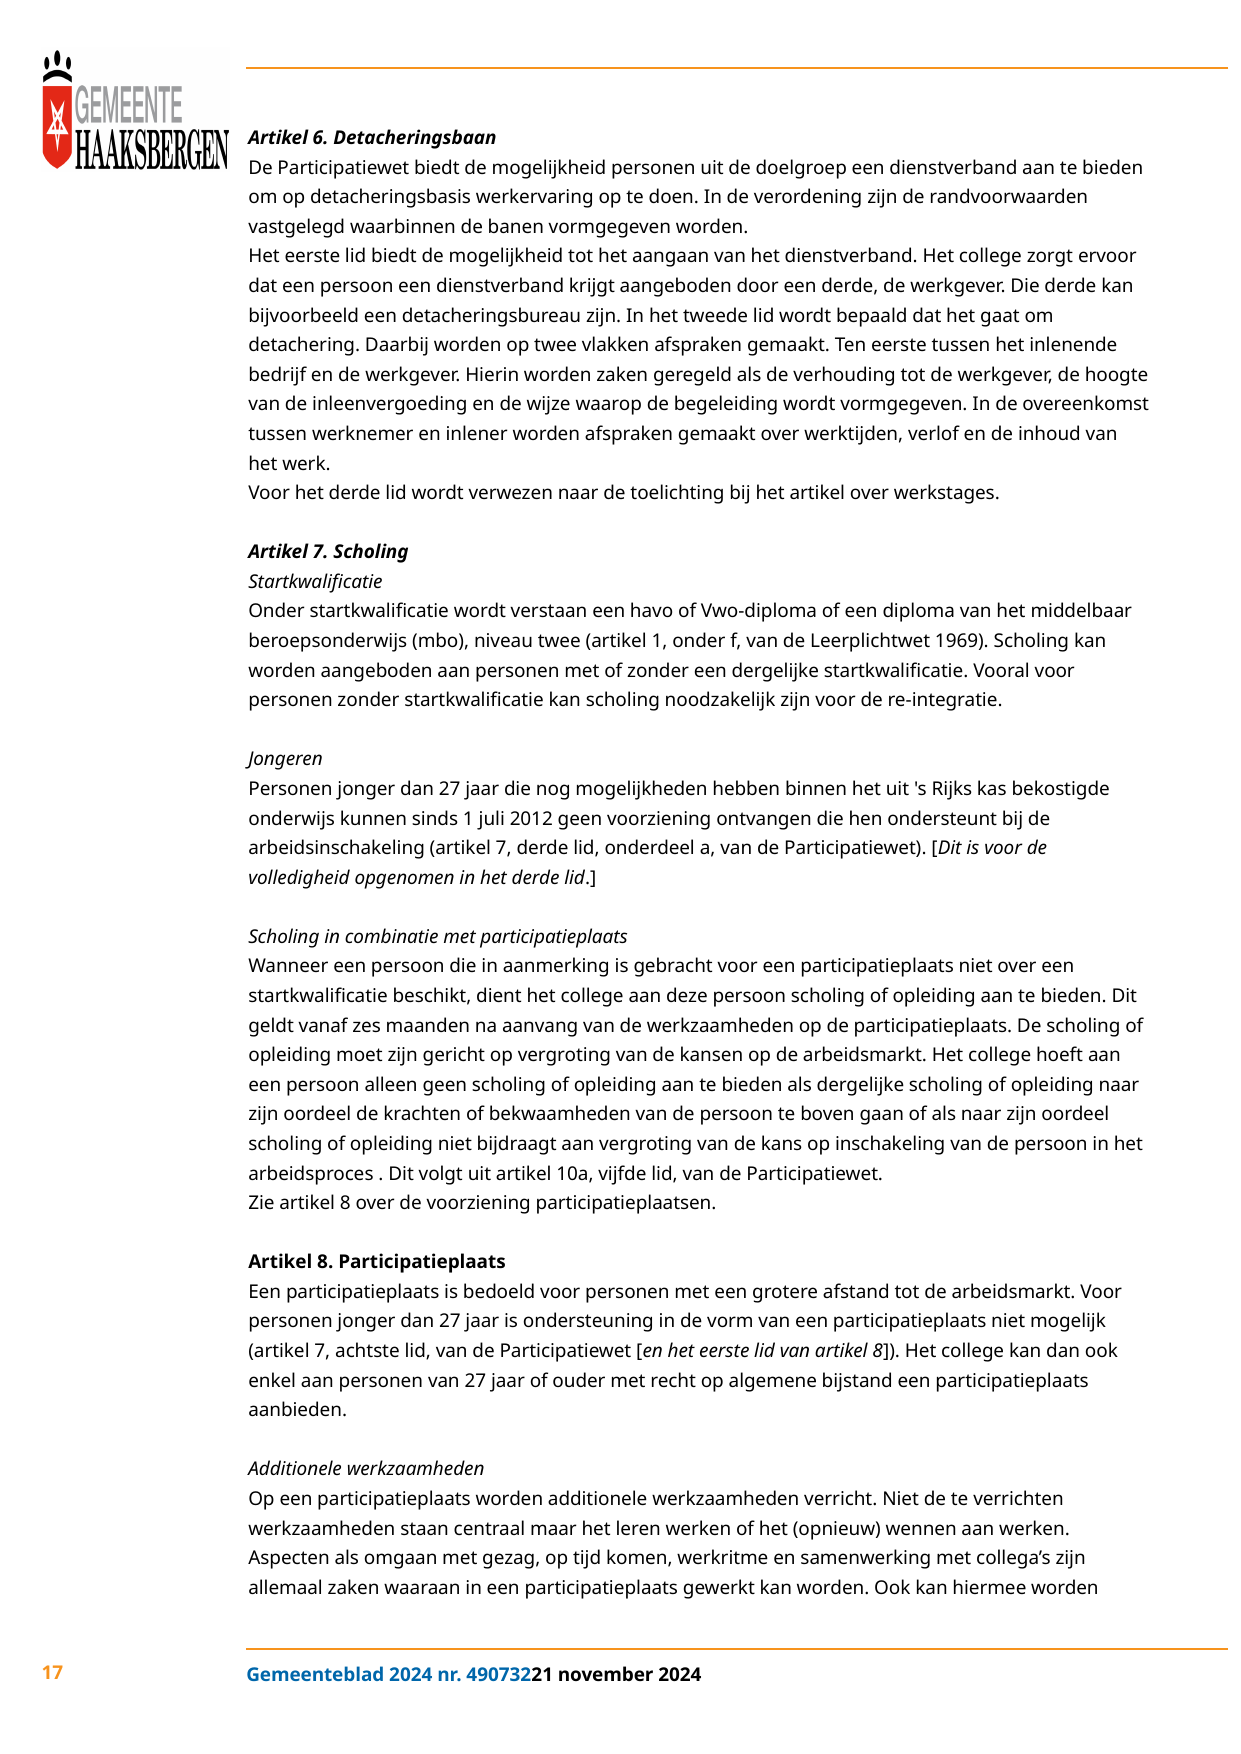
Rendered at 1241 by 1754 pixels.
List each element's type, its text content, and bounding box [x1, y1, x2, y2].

text Een participatieplaats is bedoeld voor personen met een grotere afstand tot de arbeidsmarkt. Voor personen jonger dan 27 jaar is ondersteuning in de vorm van een participatieplaats niet mogelijk (artikel 7, achtste lid, van de Participatiewet [en het eerste lid van artikel 8]). Het college kan dan ook enkel aan personen van 27 jaar of ouder met recht op algemene bijstand een participatieplaats aanbieden. [248, 1278, 1152, 1422]
text Het eerste lid biedt de mogelijkheid tot het aangaan van het dienstverband. Het college zorgt ervoor dat een persoon een dienstverband krijgt aangeboden door een derde, de werkgever. Die derde kan bijvoorbeeld een detacheringsbureau zijn. In het tweede lid wordt bepaald dat het gaat om detachering. Daarbij worden op twee vlakken afspraken gemaakt. Ten eerste tussen het inlenende bedrijf en de werkgever. Hierin worden zaken geregeld als de verhouding tot de werkgever, de hoogte van de inleenvergoeding en de wijze waarop de begeleiding wordt vormgegeven. In de overeenkomst tussen werknemer en inlener worden afspraken gemaakt over werktijden, verlof en de inhoud van het werk. [248, 243, 1152, 476]
text Startkwalificatie [248, 568, 1152, 594]
text Zie artikel 8 over de voorziening participatieplaatsen. [248, 1189, 1152, 1215]
text Scholing in combinatie met participatieplaats [248, 923, 1152, 949]
picture [41, 47, 231, 172]
text Voor het derde lid wordt verwezen naar de toelichting bij het artikel over werkstages. [248, 479, 1152, 505]
text Jongeren [248, 746, 1152, 771]
text Wanneer een persoon die in aanmerking is gebracht voor een participatieplaats niet over een startkwalificatie beschikt, dient het college aan deze persoon scholing of opleiding aan te bieden. Dit geldt vanaf zes maanden na aanvang van de werkzaamheden op de participatieplaats. De scholing of opleiding moet zijn gericht op vergroting van de kansen op de arbeidsmarkt. Het college hoeft aan een persoon alleen geen scholing of opleiding aan te bieden als dergelijke scholing of opleiding naar zijn oordeel de krachten of bekwaamheden van de persoon te boven gaan of als naar zijn oordeel scholing of opleiding niet bijdraagt aan vergroting van de kans op inschakeling van de persoon in het arbeidsproces . Dit volgt uit artikel 10a, vijfde lid, van de Participatiewet. [248, 953, 1152, 1186]
text Onder startkwalificatie wordt verstaan een havo of Vwo-diploma of een diploma van het middelbaar beroepsonderwijs (mbo), niveau twee (artikel 1, onder f, van de Leerplichtwet 1969). Scholing kan worden aangeboden aan personen met of zonder een dergelijke startkwalificatie. Vooral voor personen zonder startkwalificatie kan scholing noodzakelijk zijn voor de re-integratie. [248, 598, 1152, 712]
text Artikel 8. Participatieplaats [248, 1248, 1152, 1274]
text Personen jonger dan 27 jaar die nog mogelijkheden hebben binnen het uit 's Rijks kas bekostigde onderwijs kunnen sinds 1 juli 2012 geen voorziening ontvangen die hen ondersteunt bij de arbeidsinschakeling (artikel 7, derde lid, onderdeel a, van de Participatiewet). [Dit is voor de volledigheid opgenomen in het derde lid.] [248, 775, 1152, 890]
text Op een participatieplaats worden additionele werkzaamheden verricht. Niet de te verrichten werkzaamheden staan centraal maar het leren werken of het (opnieuw) wennen aan werken. Aspecten als omgaan met gezag, op tijd komen, werkritme en samenwerking met collega’s zijn allemaal zaken waaraan in een participatieplaats gewerkt kan worden. Ook kan hiermee worden [248, 1485, 1152, 1600]
text Additionele werkzaamheden [248, 1456, 1152, 1481]
text Artikel 7. Scholing [248, 538, 1152, 564]
text De Participatiewet biedt de mogelijkheid personen uit de doelgroep een dienstverband aan te bieden om op detacheringsbasis werkervaring op te doen. In de verordening zijn de randvoorwaarden vastgelegd waarbinnen de banen vormgegeven worden. [248, 154, 1152, 239]
text Artikel 6. Detacheringsbaan [248, 124, 1152, 150]
